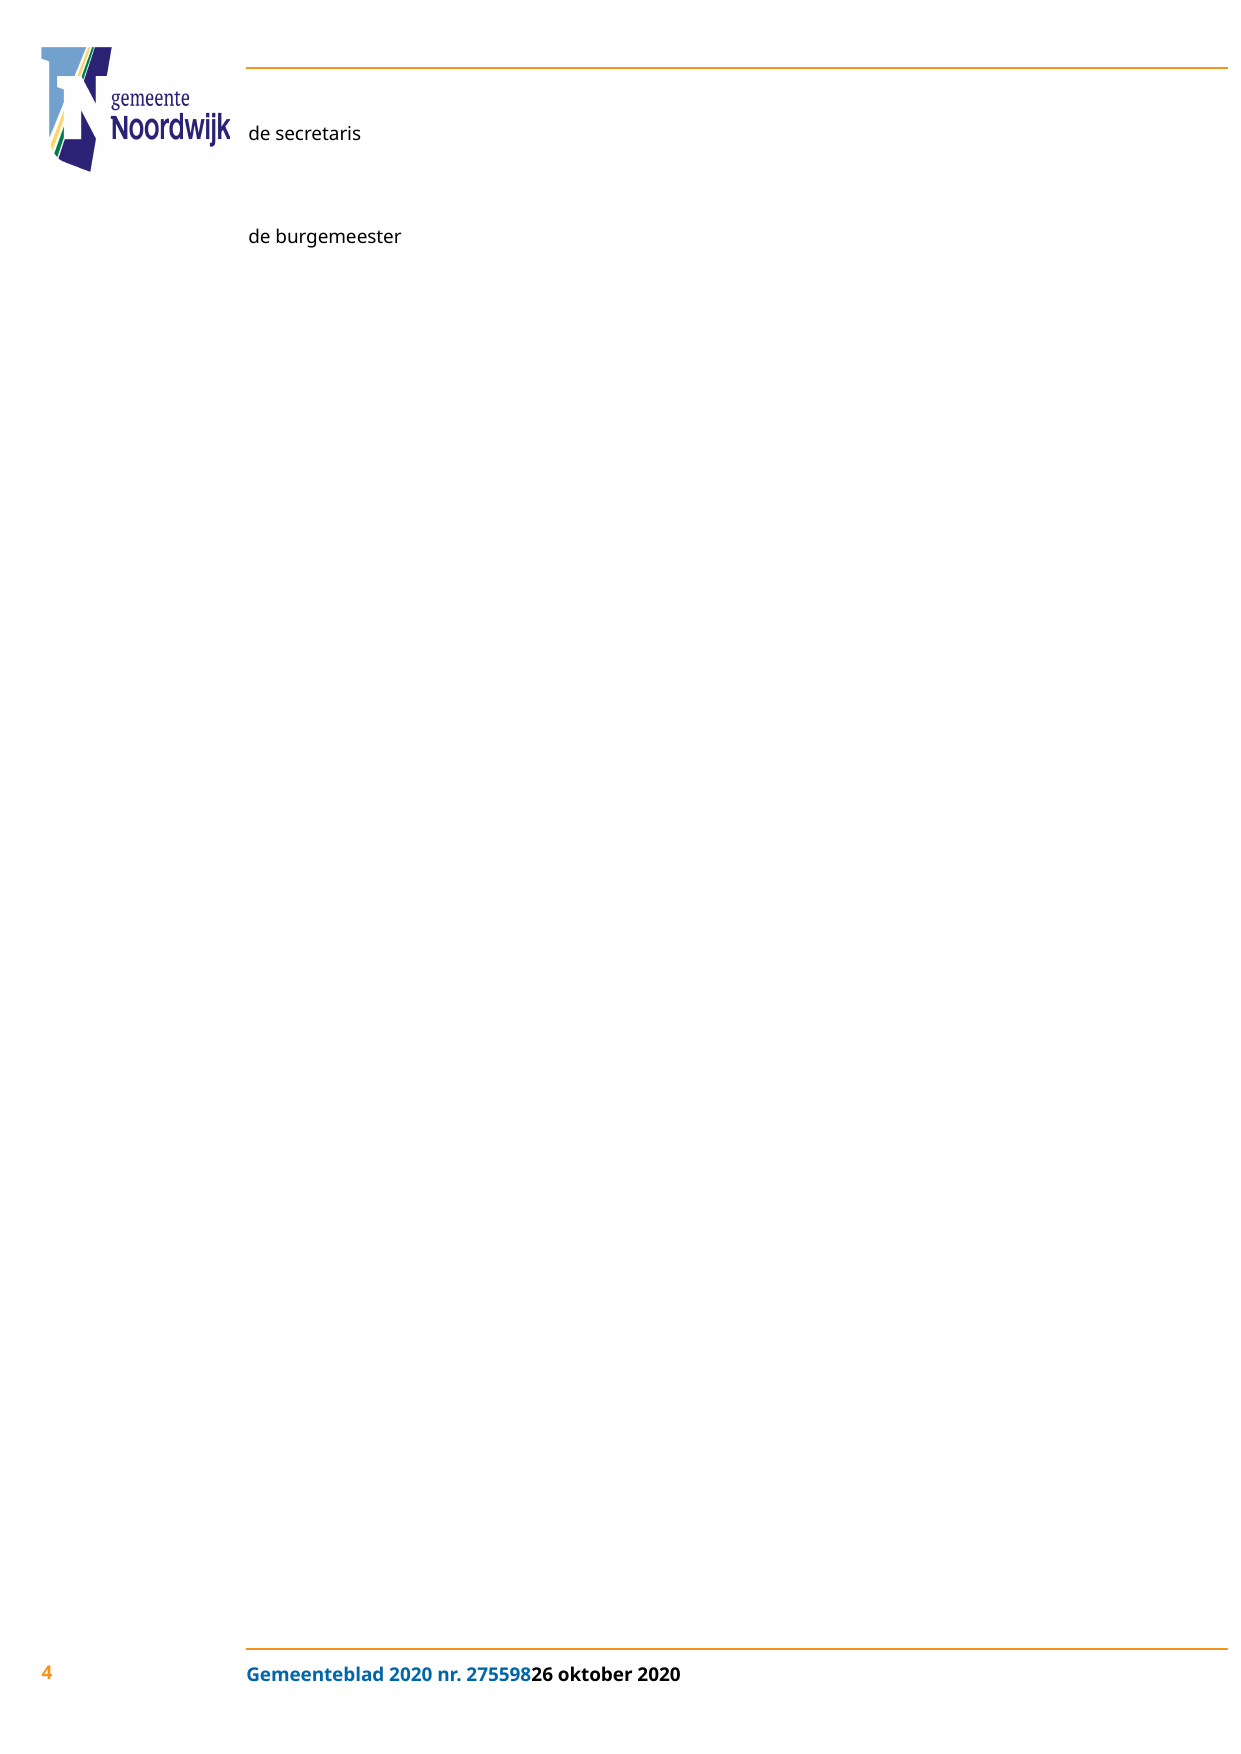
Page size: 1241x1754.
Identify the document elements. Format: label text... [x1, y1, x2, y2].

picture [41, 47, 231, 172]
text de burgemeester [248, 223, 1152, 249]
text de secretaris [248, 121, 1152, 146]
